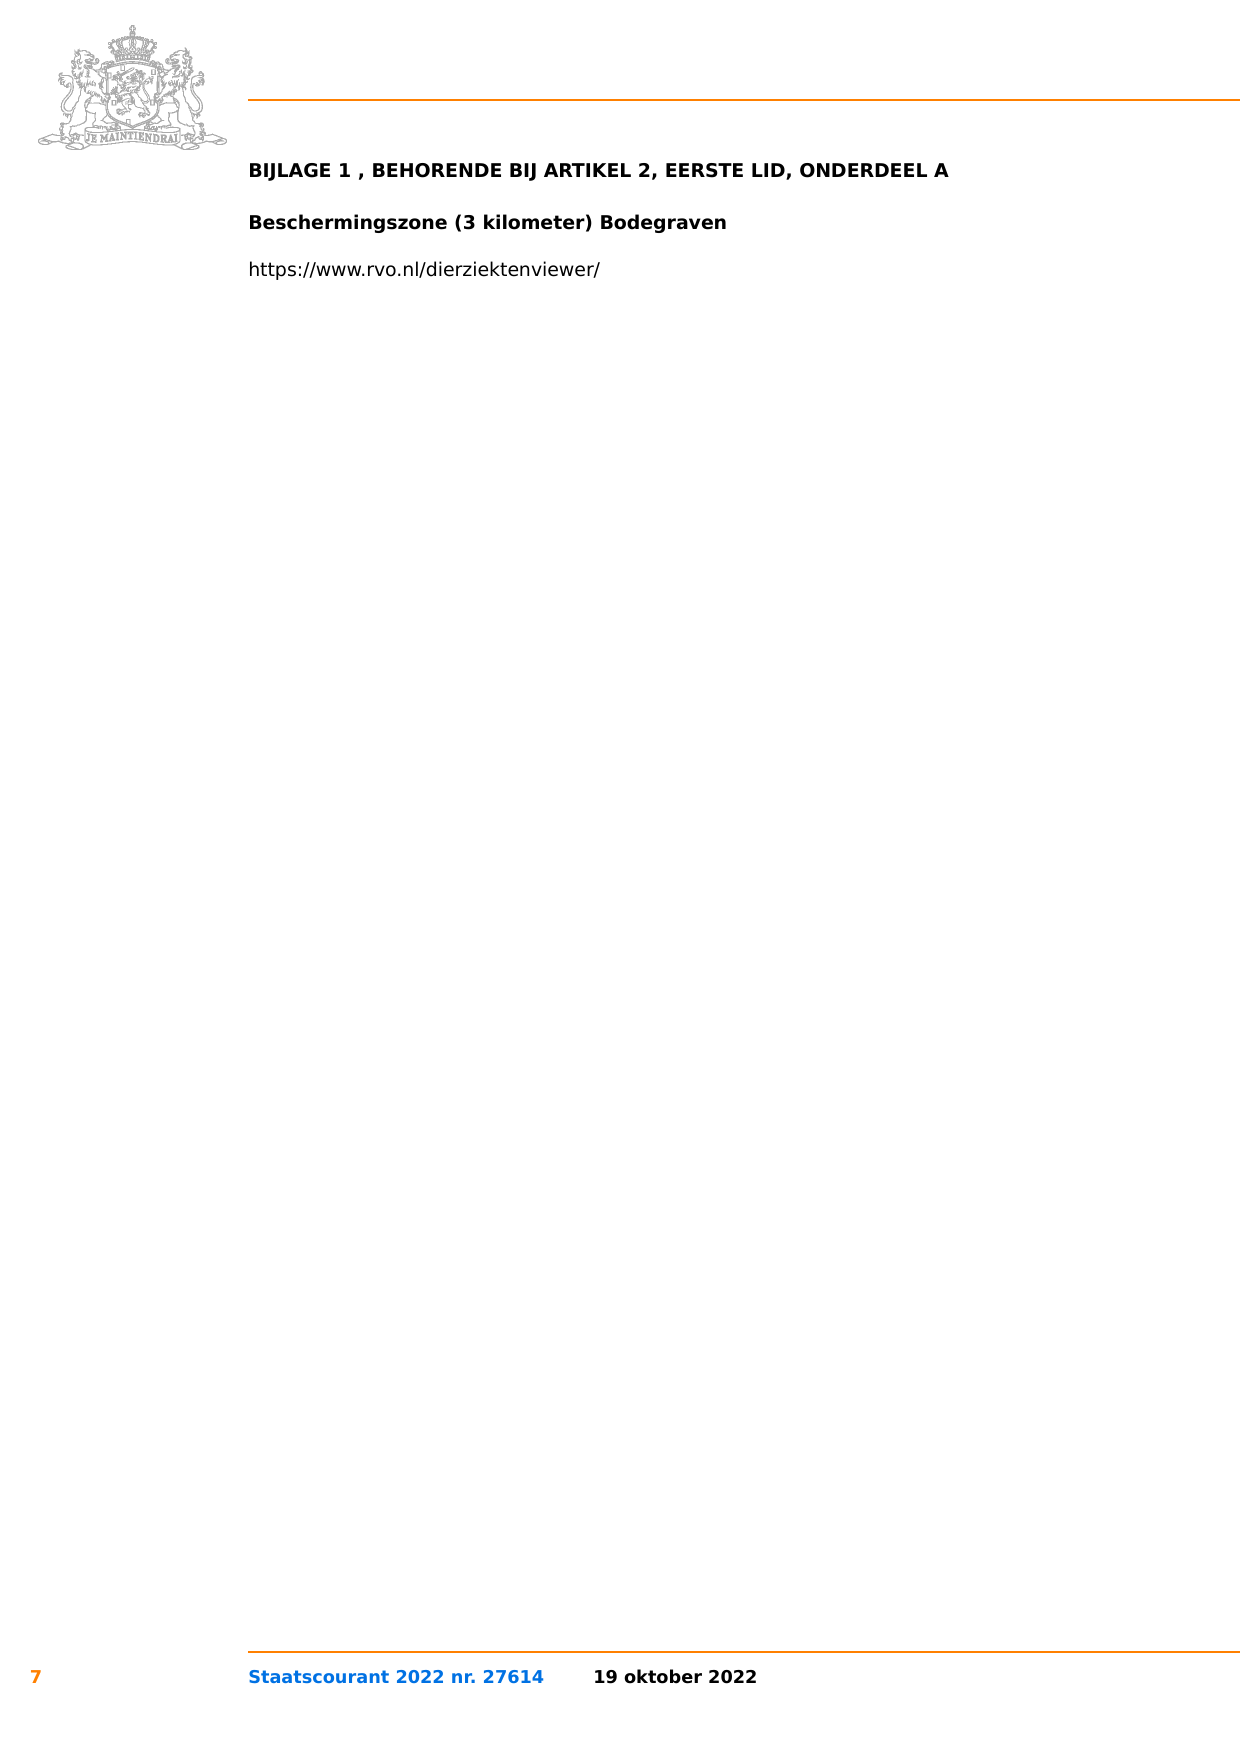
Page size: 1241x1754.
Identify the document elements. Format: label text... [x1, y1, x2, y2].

picture [38, 25, 227, 150]
text https://www.rvo.nl/dierziektenviewer/ [248, 259, 1163, 281]
subtitle Beschermingszone (3 kilometer) Bodegraven [248, 212, 1163, 234]
subtitle BIJLAGE 1 , BEHORENDE BIJ ARTIKEL 2, EERSTE LID, ONDERDEEL A [248, 160, 1163, 182]
